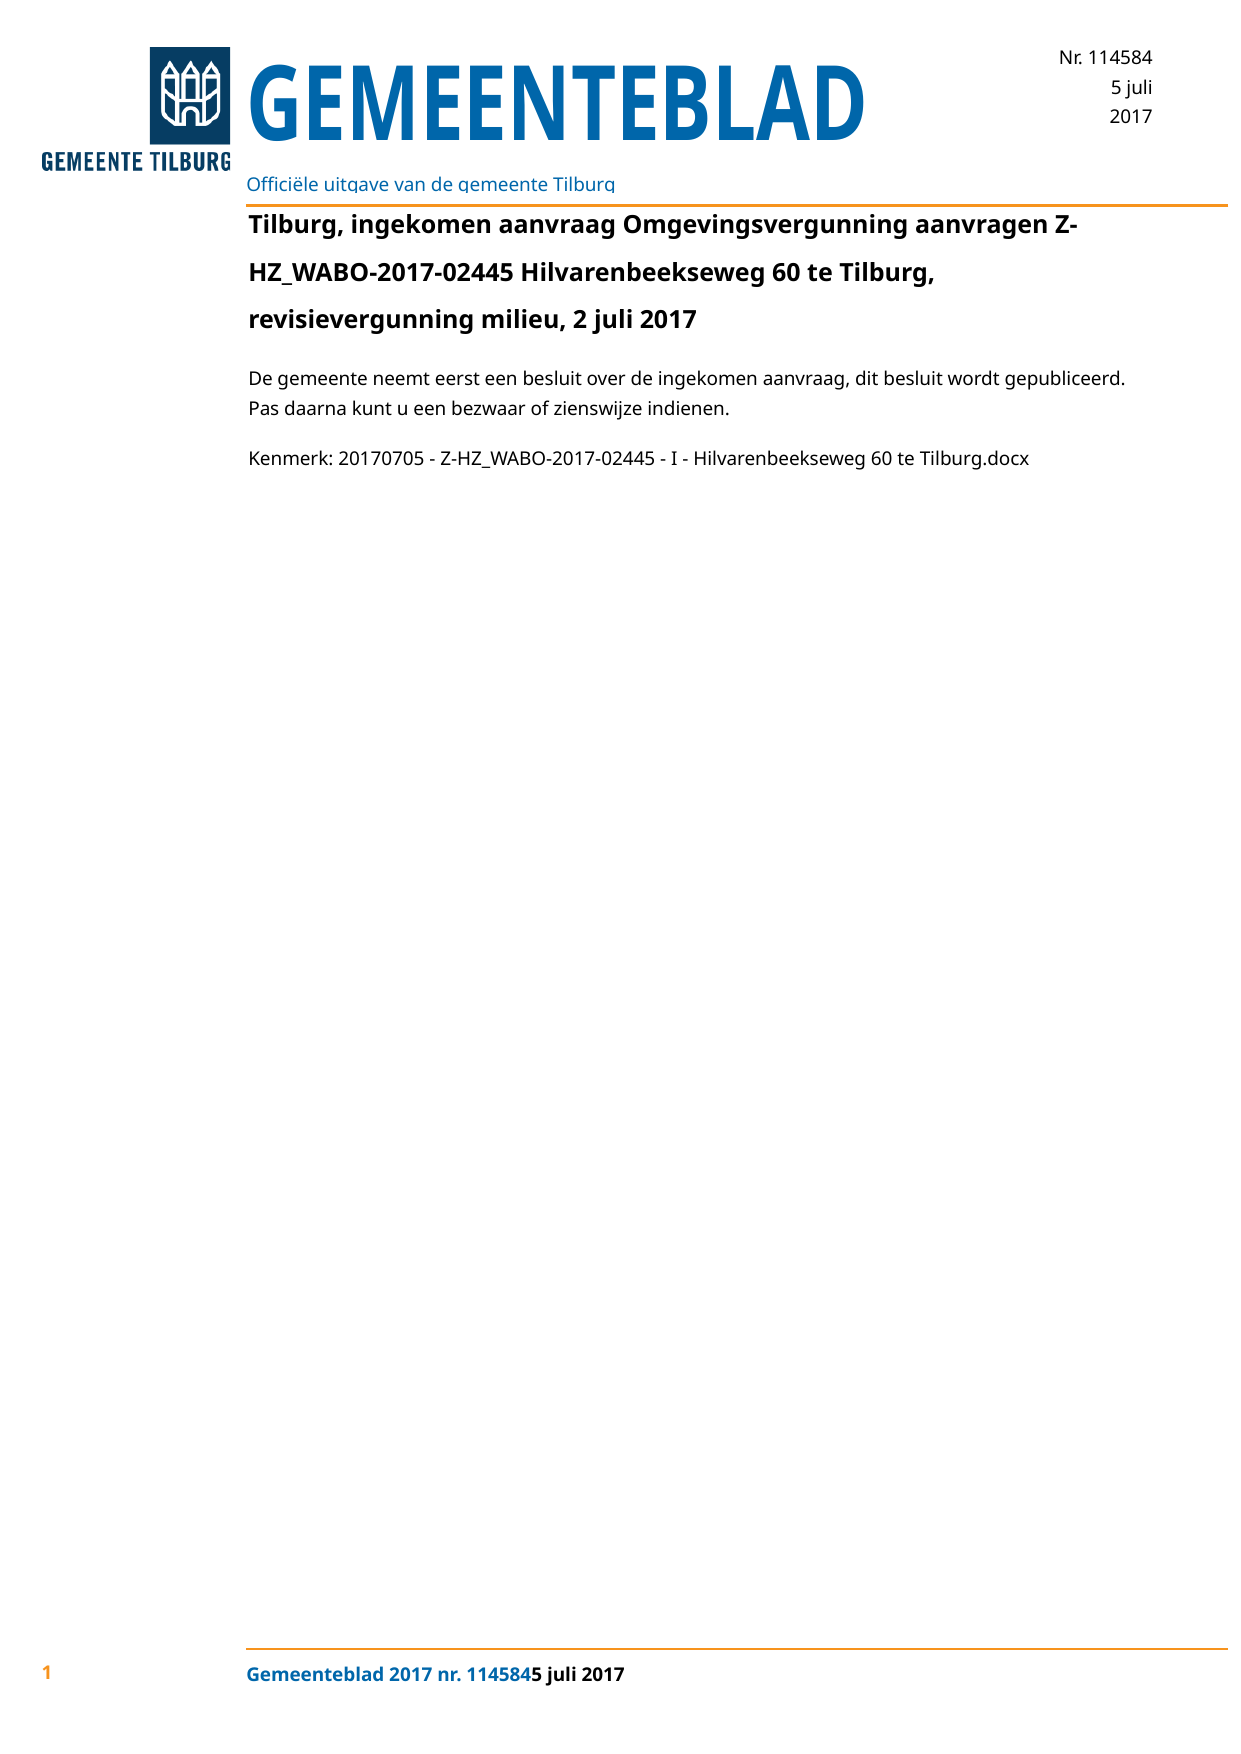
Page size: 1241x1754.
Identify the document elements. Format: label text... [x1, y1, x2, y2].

picture [41, 47, 231, 172]
text Tilburg, ingekomen aanvraag Omgevingsvergunning aanvragen Z-HZ_WABO-2017-02445 Hilvarenbeekseweg 60 te Tilburg, revisievergunning milieu, 2 juli 2017 [248, 207, 1152, 336]
text De gemeente neemt eerst een besluit over de ingekomen aanvraag, dit besluit wordt gepubliceerd. Pas daarna kunt u een bezwaar of zienswijze indienen. [248, 366, 1152, 421]
text Kenmerk: 20170705 - Z-HZ_WABO-2017-02445 - I - Hilvarenbeekseweg 60 te Tilburg.docx [248, 446, 1152, 471]
